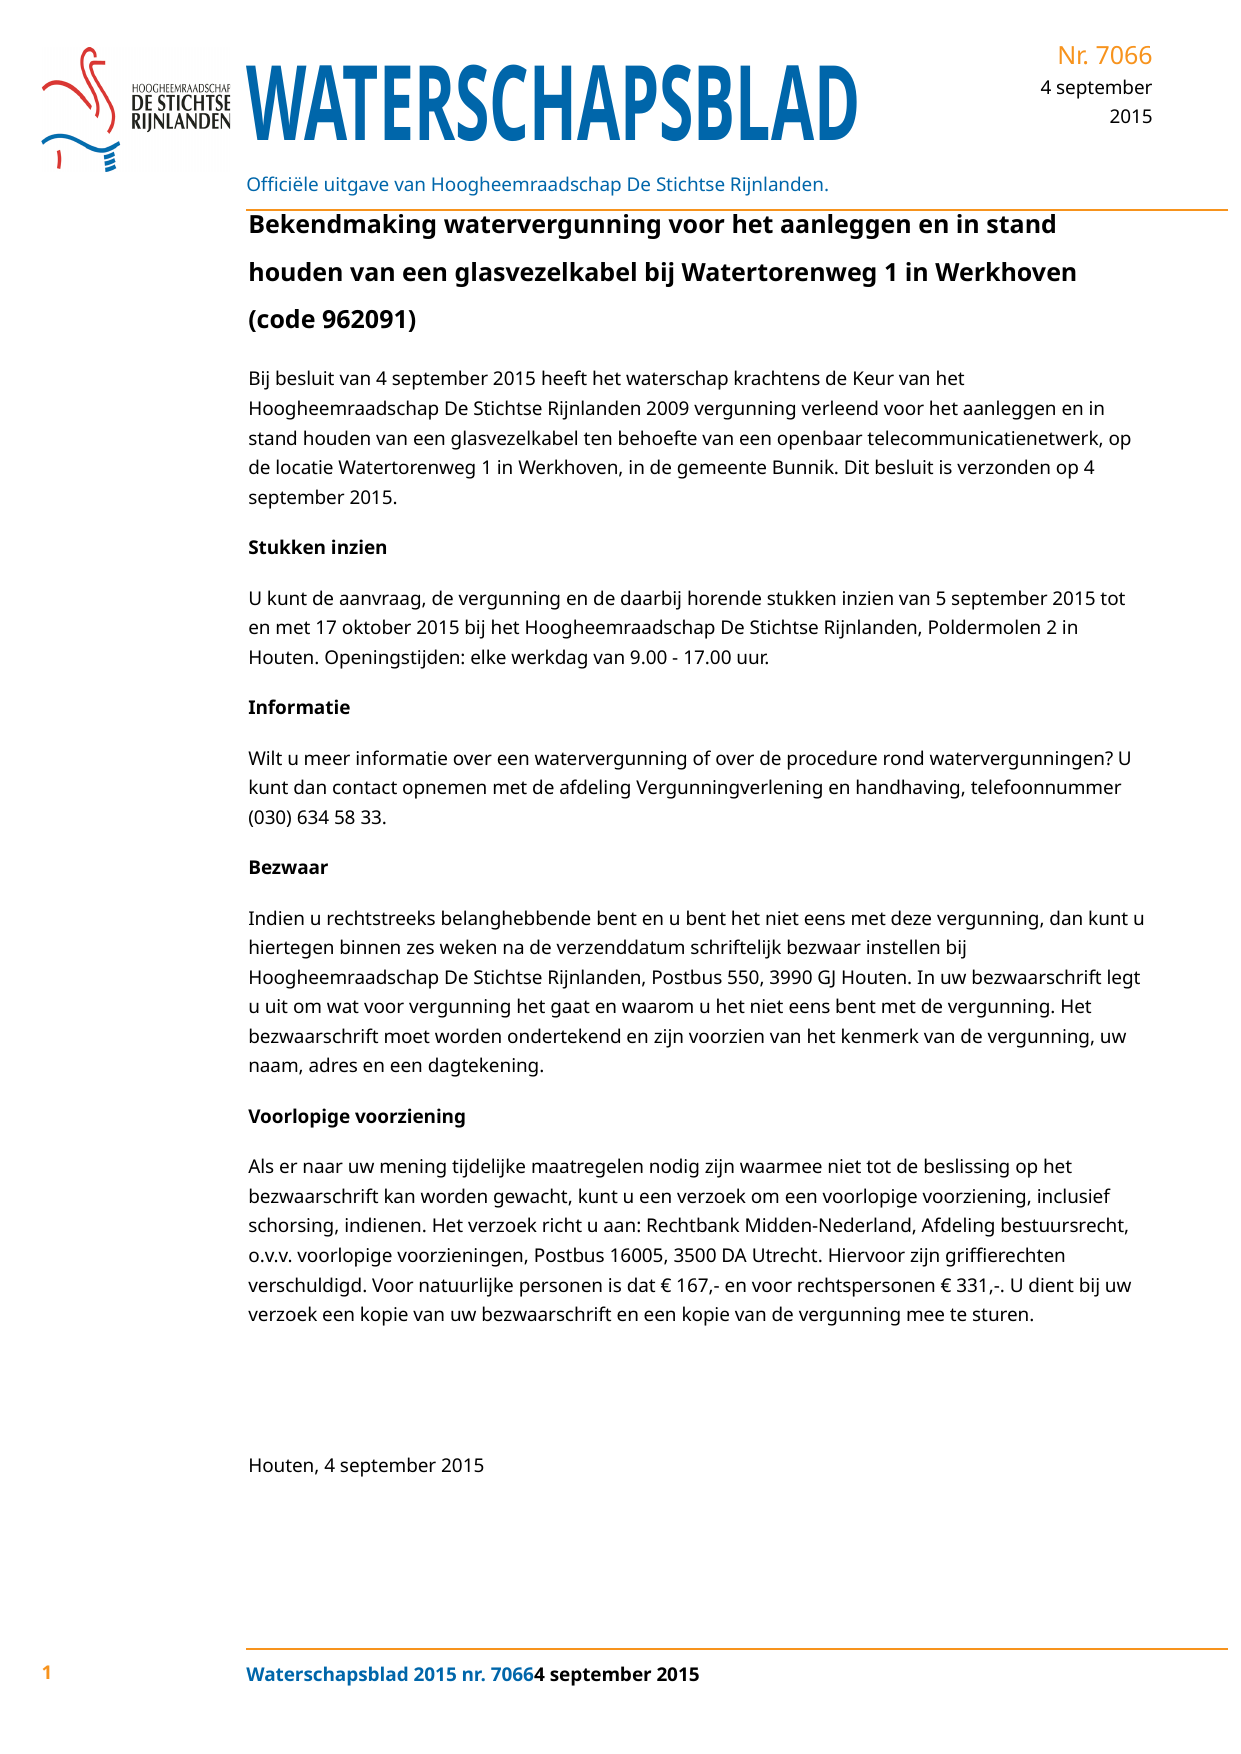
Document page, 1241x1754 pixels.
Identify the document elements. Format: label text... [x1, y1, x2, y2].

text Als er naar uw mening tijdelijke maatregelen nodig zijn waarmee niet tot de beslissing op het bezwaarschrift kan worden gewacht, kunt u een verzoek om een voorlopige voorziening, inclusief schorsing, indienen. Het verzoek richt u aan: Rechtbank Midden-Nederland, Afdeling bestuursrecht, o.v.v. voorlopige voorzieningen, Postbus 16005, 3500 DA Utrecht. Hiervoor zijn griffierechten verschuldigd. Voor natuurlijke personen is dat € 167,- en voor rechtspersonen € 331,-. U dient bij uw verzoek een kopie van uw bezwaarschrift en een kopie van de vergunning mee te sturen. [248, 1153, 1152, 1327]
picture [41, 47, 231, 172]
text Bezwaar [248, 854, 1152, 880]
text Informatie [248, 694, 1152, 720]
text Indien u rechtstreeks belanghebbende bent en u bent het niet eens met deze vergunning, dan kunt u hiertegen binnen zes weken na de verzenddatum schriftelijk bezwaar instellen bij Hoogheemraadschap De Stichtse Rijnlanden, Postbus 550, 3990 GJ Houten. In uw bezwaarschrift legt u uit om wat voor vergunning het gaat en waarom u het niet eens bent met de vergunning. Het bezwaarschrift moet worden ondertekend en zijn voorzien van het kenmerk van de vergunning, uw naam, adres en een dagtekening. [248, 905, 1152, 1078]
text Bij besluit van 4 september 2015 heeft het waterschap krachtens de Keur van het Hoogheemraadschap De Stichtse Rijnlanden 2009 vergunning verleend voor het aanleggen en in stand houden van een glasvezelkabel ten behoefte van een openbaar telecommunicatienetwerk, op de locatie Watertorenweg 1 in Werkhoven, in de gemeente Bunnik. Dit besluit is verzonden op 4 september 2015. [248, 366, 1152, 509]
text Voorlopige voorziening [248, 1103, 1152, 1129]
text Stukken inzien [248, 534, 1152, 560]
text Wilt u meer informatie over een watervergunning of over de procedure rond watervergunningen? U kunt dan contact opnemen met de afdeling Vergunningverlening en handhaving, telefoonnummer (030) 634 58 33. [248, 745, 1152, 829]
text Houten, 4 september 2015 [248, 1453, 1152, 1478]
text Bekendmaking watervergunning voor het aanleggen en in stand houden van een glasvezelkabel bij Watertorenweg 1 in Werkhoven (code 962091) [248, 211, 1152, 336]
text U kunt de aanvraag, de vergunning en de daarbij horende stukken inzien van 5 september 2015 tot en met 17 oktober 2015 bij het Hoogheemraadschap De Stichtse Rijnlanden, Poldermolen 2 in Houten. Openingstijden: elke werkdag van 9.00 - 17.00 uur. [248, 585, 1152, 669]
